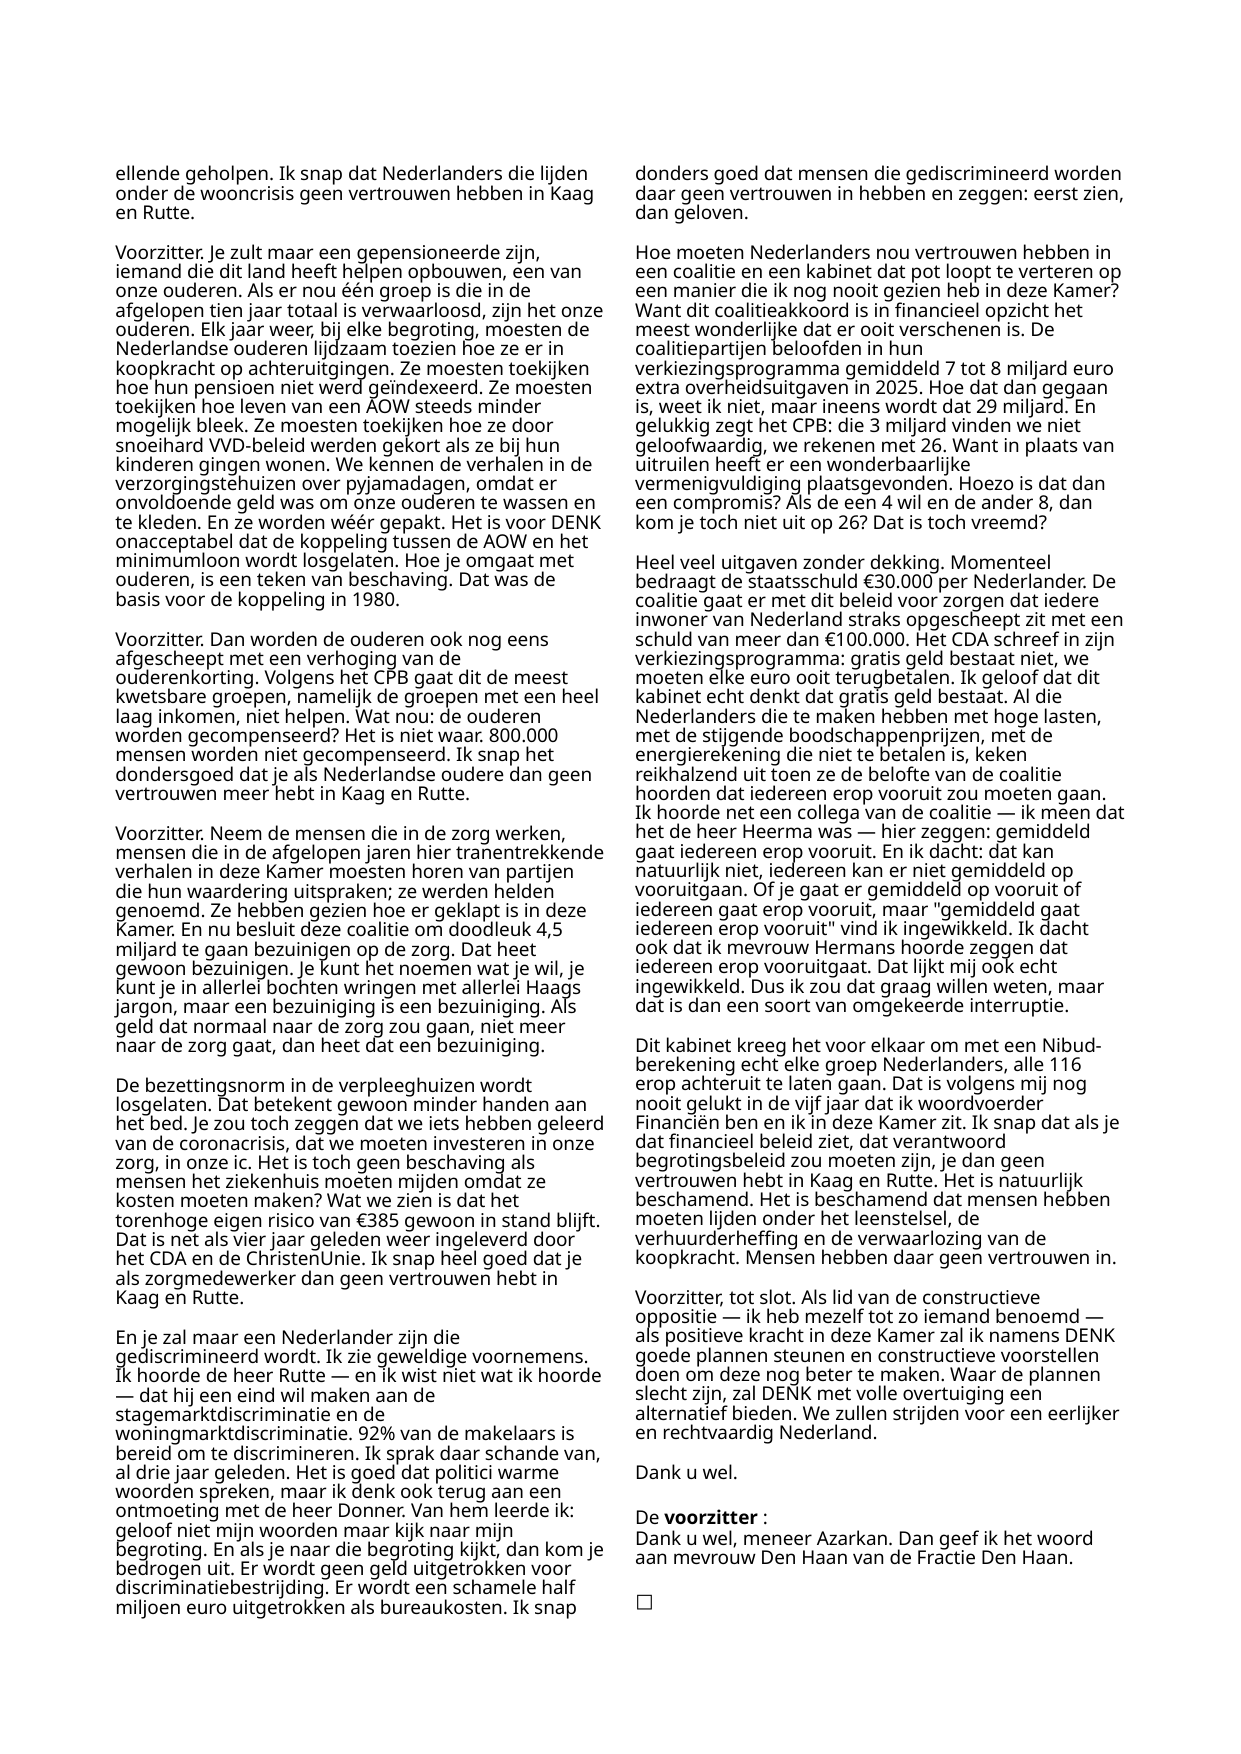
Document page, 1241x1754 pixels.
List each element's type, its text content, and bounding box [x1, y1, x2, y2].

text ⬜ [635, 1589, 1125, 1615]
text Voorzitter. Dan worden de ouderen ook nog eens afgescheept met een verhoging van de ouderenkorting. Volgens het CPB gaat dit de meest kwetsbare groepen, namelijk de groepen met een heel laag inkomen, niet helpen. Wat nou: de ouderen worden gecompenseerd? Het is niet waar. 800.000 mensen worden niet gecompenseerd. Ik snap het dondersgoed dat je als Nederlandse oudere dan geen vertrouwen meer hebt in Kaag en Rutte. [115, 631, 605, 804]
text Voorzitter, tot slot. Als lid van de constructieve oppositie — ik heb mezelf tot zo iemand benoemd — als positieve kracht in deze Kamer zal ik namens DENK goede plannen steunen en constructieve voorstellen doen om deze nog beter te maken. Waar de plannen slecht zijn, zal DENK met volle overtuiging een alternatief bieden. We zullen strijden voor een eerlijker en rechtvaardig Nederland. [635, 1289, 1125, 1443]
text Hoe moeten Nederlanders nou vertrouwen hebben in een coalitie en een kabinet dat pot loopt te verteren op een manier die ik nog nooit gezien heb in deze Kamer? Want dit coalitieakkoord is in financieel opzicht het meest wonderlijke dat er ooit verschenen is. De coalitiepartijen beloofden in hun verkiezingsprogramma gemiddeld 7 tot 8 miljard euro extra overheidsuitgaven in 2025. Hoe dat dan gegaan is, weet ik niet, maar ineens wordt dat 29 miljard. En gelukkig zegt het CPB: die 3 miljard vinden we niet geloofwaardig, we rekenen met 26. Want in plaats van uitruilen heeft er een wonderbaarlijke vermenigvuldiging plaatsgevonden. Hoezo is dat dan een compromis? Als de een 4 wil en de ander 8, dan kom je toch niet uit op 26? Dat is toch vreemd? [635, 244, 1125, 533]
text Voorzitter. Neem de mensen die in de zorg werken, mensen die in de afgelopen jaren hier tranentrekkende verhalen in deze Kamer moesten horen van partijen die hun waardering uitspraken; ze werden helden genoemd. Ze hebben gezien hoe er geklapt is in deze Kamer. En nu besluit deze coalitie om doodleuk 4,5 miljard te gaan bezuinigen op de zorg. Dat heet gewoon bezuinigen. Je kunt het noemen wat je wil, je kunt je in allerlei bochten wringen met allerlei Haags jargon, maar een bezuiniging is een bezuiniging. Als geld dat normaal naar de zorg zou gaan, niet meer naar de zorg gaat, dan heet dat een bezuiniging. [115, 825, 605, 1056]
text Dank u wel. [635, 1464, 1125, 1483]
text De bezettingsnorm in de verpleeghuizen wordt losgelaten. Dat betekent gewoon minder handen aan het bed. Je zou toch zeggen dat we iets hebben geleerd van de coronacrisis, dat we moeten investeren in onze zorg, in onze ic. Het is toch geen beschaving als mensen het ziekenhuis moeten mijden omdat ze kosten moeten maken? Wat we zien is dat het torenhoge eigen risico van €385 gewoon in stand blijft. Dat is net als vier jaar geleden weer ingeleverd door het CDA en de ChristenUnie. Ik snap heel goed dat je als zorgmedewerker dan geen vertrouwen hebt in Kaag en Rutte. [115, 1077, 605, 1308]
text Heel veel uitgaven zonder dekking. Momenteel bedraagt de staatsschuld €30.000 per Nederlander. De coalitie gaat er met dit beleid voor zorgen dat iedere inwoner van Nederland straks opgescheept zit met een schuld van meer dan €100.000. Het CDA schreef in zijn verkiezingsprogramma: gratis geld bestaat niet, we moeten elke euro ooit terugbetalen. Ik geloof dat dit kabinet echt denkt dat gratis geld bestaat. Al die Nederlanders die te maken hebben met hoge lasten, met de stijgende boodschappenprijzen, met de energierekening die niet te betalen is, keken reikhalzend uit toen ze de belofte van de coalitie hoorden dat iedereen erop vooruit zou moeten gaan. Ik hoorde net een collega van de coalitie — ik meen dat het de heer Heerma was — hier zeggen: gemiddeld gaat iedereen erop vooruit. En ik dacht: dat kan natuurlijk niet, iedereen kan er niet gemiddeld op vooruitgaan. Of je gaat er gemiddeld op vooruit of iedereen gaat erop vooruit, maar "gemiddeld gaat iedereen erop vooruit" vind ik ingewikkeld. Ik dacht ook dat ik mevrouw Hermans hoorde zeggen dat iedereen erop vooruitgaat. Dat lijkt mij ook echt ingewikkeld. Dus ik zou dat graag willen weten, maar dat is dan een soort van omgekeerde interruptie. [635, 554, 1125, 1016]
text donders goed dat mensen die gediscrimineerd worden daar geen vertrouwen in hebben en zeggen: eerst zien, dan geloven. [635, 165, 1125, 223]
text Dit kabinet kreeg het voor elkaar om met een Nibud-berekening echt elke groep Nederlanders, alle 116 erop achteruit te laten gaan. Dat is volgens mij nog nooit gelukt in de vijf jaar dat ik woordvoerder Financiën ben en ik in deze Kamer zit. Ik snap dat als je dat financieel beleid ziet, dat verantwoord begrotingsbeleid zou moeten zijn, je dan geen vertrouwen hebt in Kaag en Rutte. Het is natuurlijk beschamend. Het is beschamend dat mensen hebben moeten lijden onder het leenstelsel, de verhuurderheffing en de verwaarlozing van de koopkracht. Mensen hebben daar geen vertrouwen in. [635, 1037, 1125, 1268]
text Voorzitter. Je zult maar een gepensioneerde zijn, iemand die dit land heeft helpen opbouwen, een van onze ouderen. Als er nou één groep is die in de afgelopen tien jaar totaal is verwaarloosd, zijn het onze ouderen. Elk jaar weer, bij elke begroting, moesten de Nederlandse ouderen lijdzaam toezien hoe ze er in koopkracht op achteruitgingen. Ze moesten toekijken hoe hun pensioen niet werd geïndexeerd. Ze moesten toekijken hoe leven van een AOW steeds minder mogelijk bleek. Ze moesten toekijken hoe ze door snoeihard VVD-beleid werden gekort als ze bij hun kinderen gingen wonen. We kennen de verhalen in de verzorgingstehuizen over pyjamadagen, omdat er onvoldoende geld was om onze ouderen te wassen en te kleden. En ze worden wéér gepakt. Het is voor DENK onacceptabel dat de koppeling tussen de AOW en het minimumloon wordt losgelaten. Hoe je omgaat met ouderen, is een teken van beschaving. Dat was de basis voor de koppeling in 1980. [115, 244, 605, 610]
text De voorzitter : [635, 1504, 1125, 1529]
text En je zal maar een Nederlander zijn die gediscrimineerd wordt. Ik zie geweldige voornemens. Ik hoorde de heer Rutte — en ik wist niet wat ik hoorde — dat hij een eind wil maken aan de stagemarktdiscriminatie en de woningmarktdiscriminatie. 92% van de makelaars is bereid om te discrimineren. Ik sprak daar schande van, al drie jaar geleden. Het is goed dat politici warme woorden spreken, maar ik denk ook terug aan een ontmoeting met de heer Donner. Van hem leerde ik: geloof niet mijn woorden maar kijk naar mijn begroting. En als je naar die begroting kijkt, dan kom je bedrogen uit. Er wordt geen geld uitgetrokken voor discriminatiebestrijding. Er wordt een schamele half miljoen euro uitgetrokken als bureaukosten. Ik snap [115, 1329, 605, 1618]
text ellende geholpen. Ik snap dat Nederlanders die lijden onder de wooncrisis geen vertrouwen hebben in Kaag en Rutte. [115, 165, 605, 223]
text Dank u wel, meneer Azarkan. Dan geef ik het woord aan mevrouw Den Haan van de Fractie Den Haan. [635, 1529, 1125, 1568]
